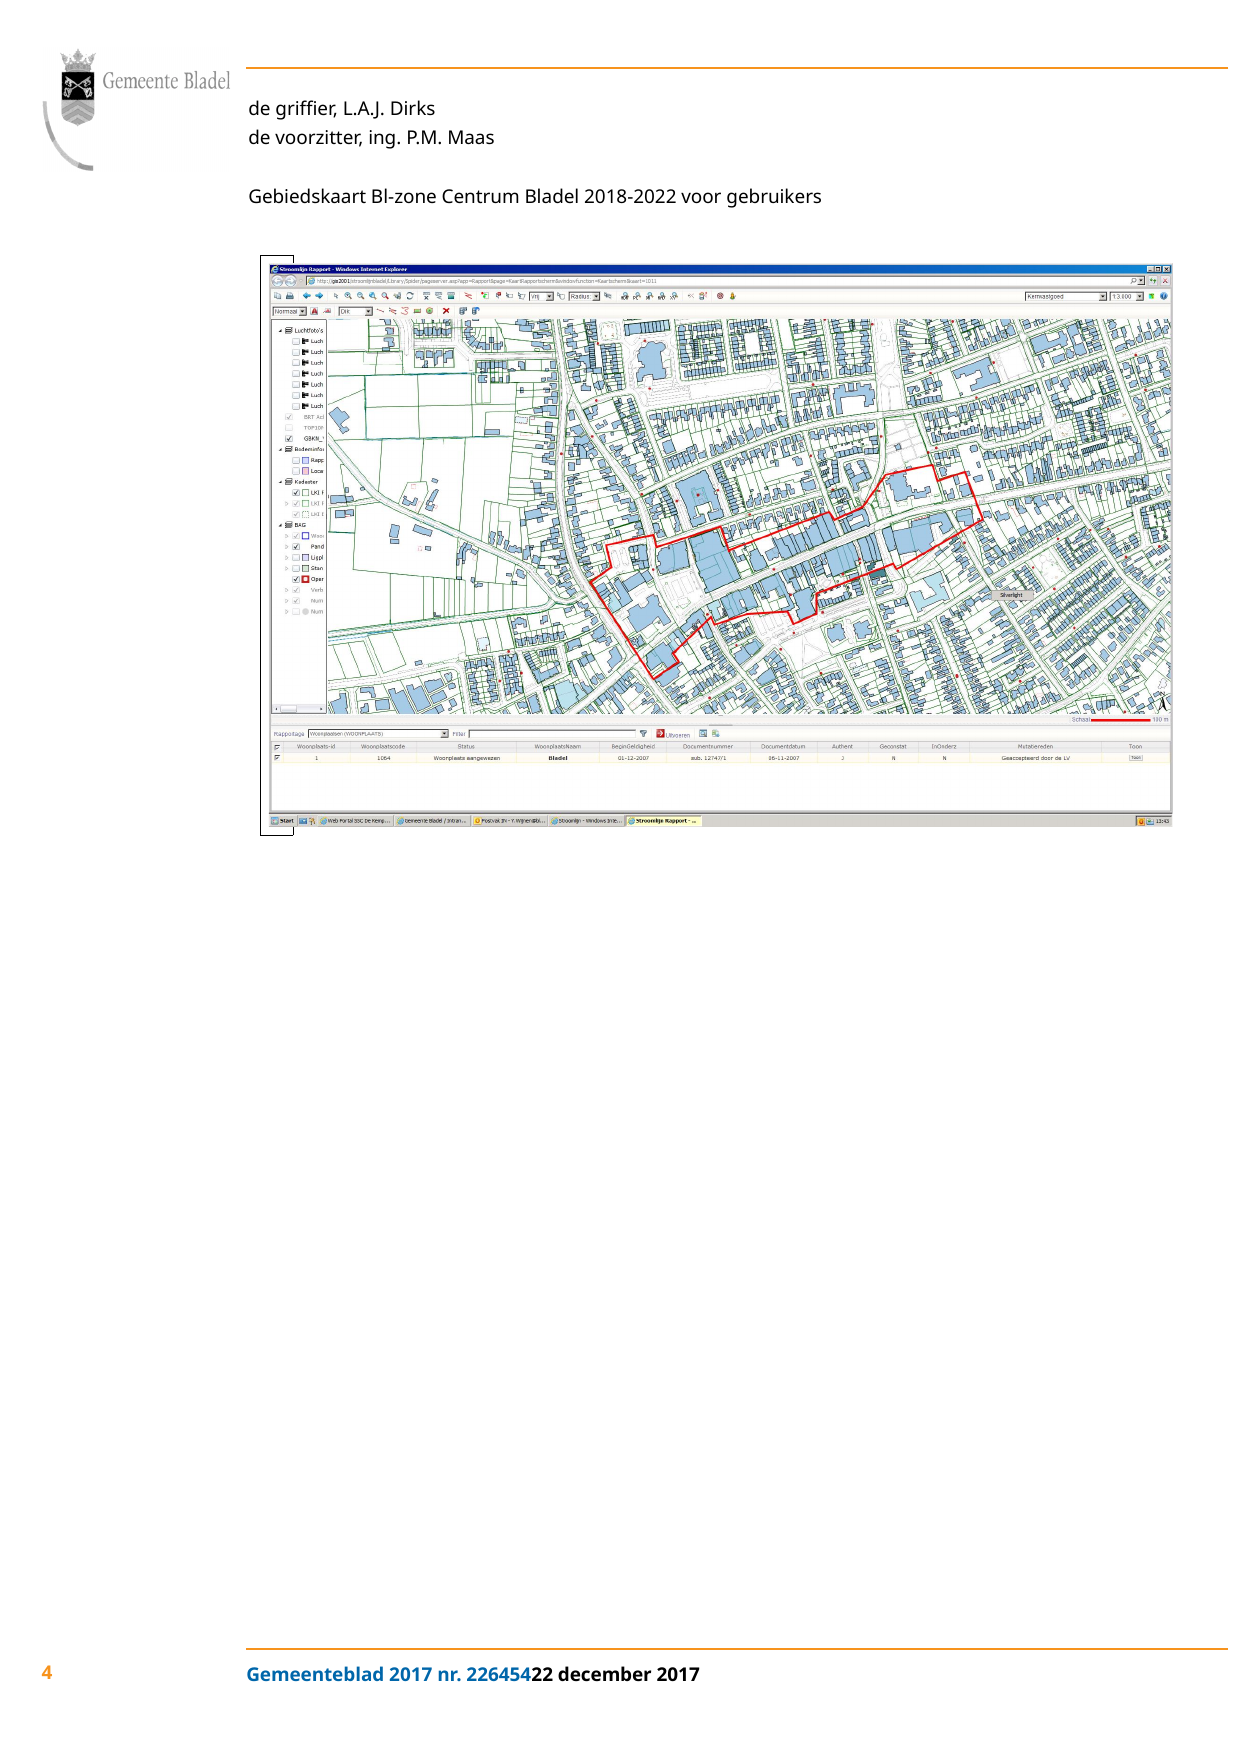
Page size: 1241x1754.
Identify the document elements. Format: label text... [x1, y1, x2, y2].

picture [268, 263, 1173, 827]
text de griffier, L.A.J. Dirks [248, 95, 1152, 121]
picture [41, 47, 231, 172]
text de voorzitter, ing. P.M. Maas [248, 124, 1152, 150]
text Gebiedskaart Bl-zone Centrum Bladel 2018-2022 voor gebruikers [248, 183, 1152, 209]
